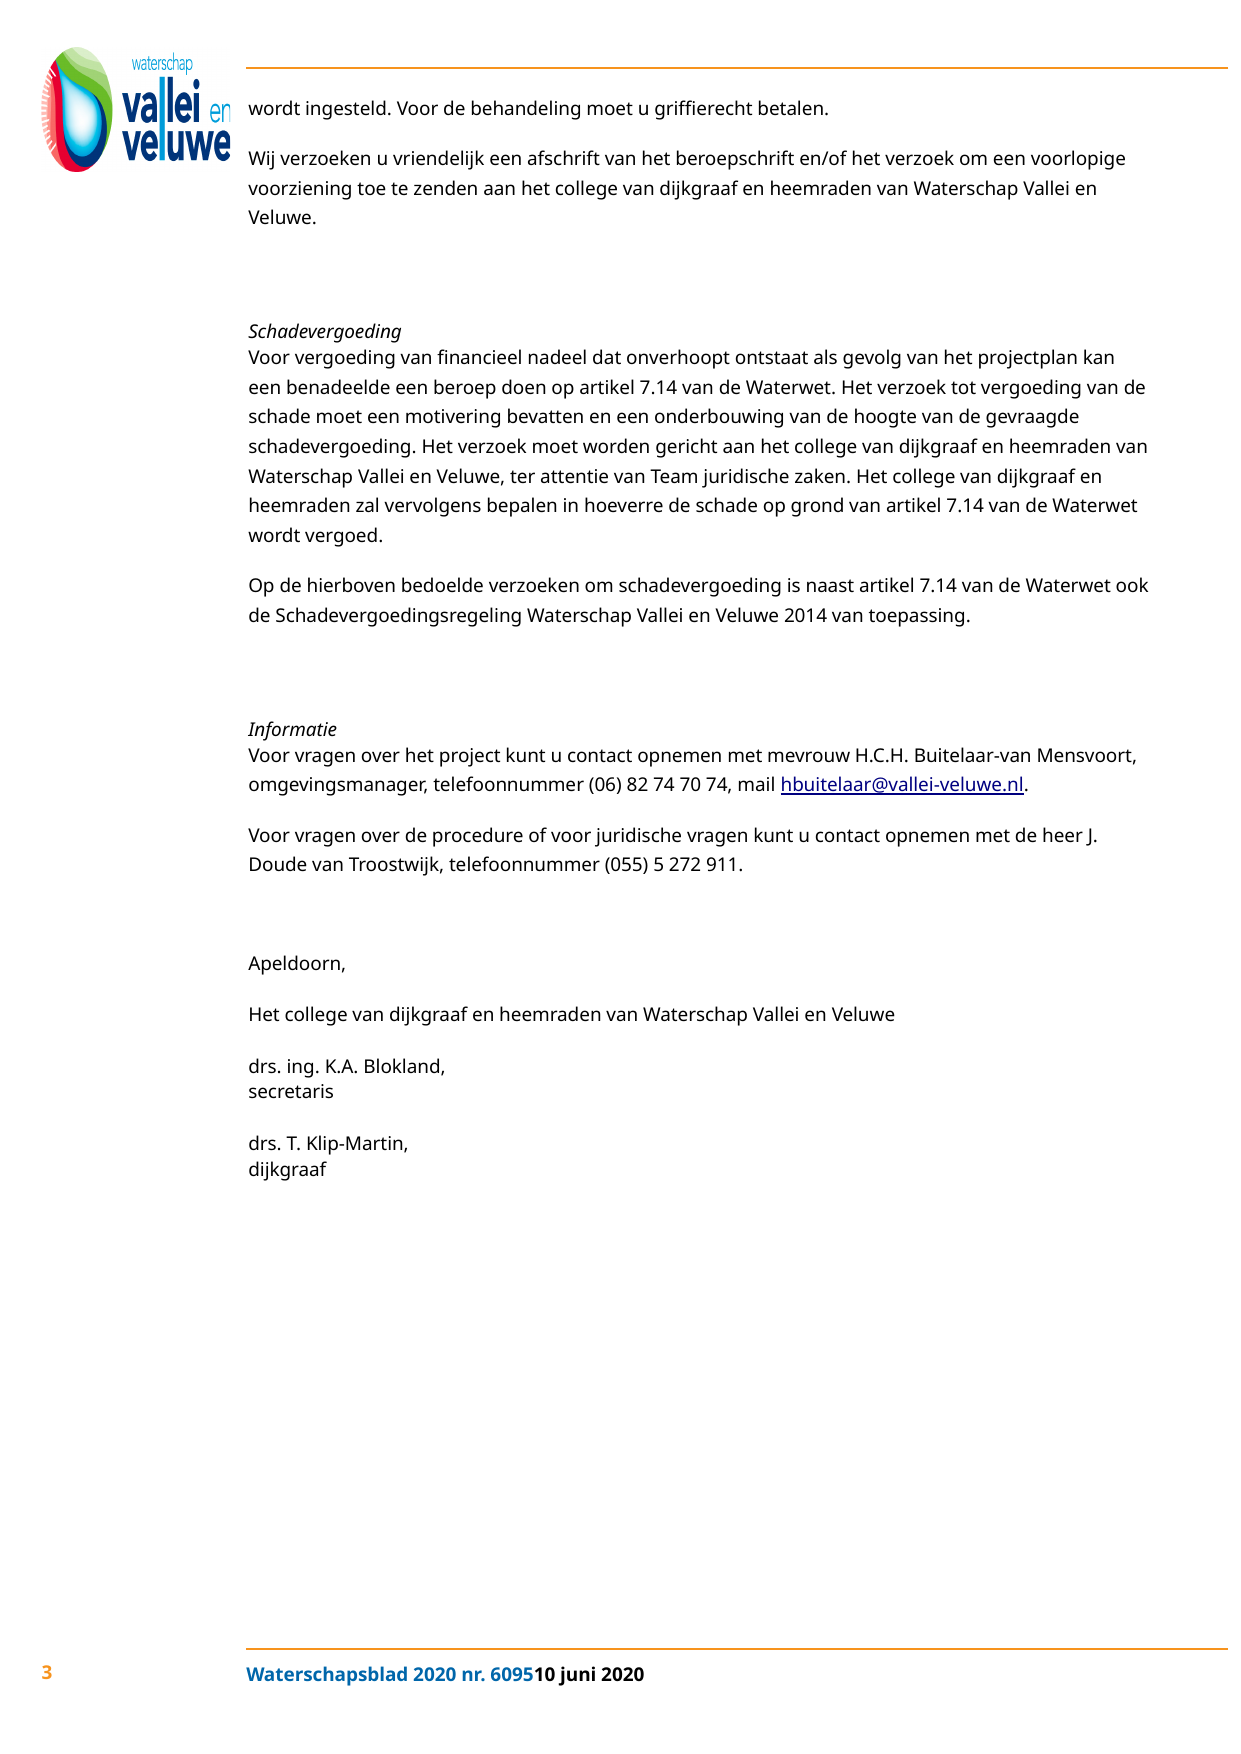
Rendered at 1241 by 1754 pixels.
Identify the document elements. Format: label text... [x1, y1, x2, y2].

text Informatie [248, 716, 1152, 742]
text Schadevergoeding [248, 319, 1152, 344]
text drs. ing. K.A. Blokland, [248, 1053, 1152, 1078]
text Apeldoorn, [248, 950, 1152, 976]
text wordt ingesteld. Voor de behandeling moet u griffierecht betalen. [248, 95, 1152, 121]
text Wij verzoeken u vriendelijk een afschrift van het beroepschrift en/of het verzoek om een voorlopige voorziening toe te zenden aan het college van dijkgraaf en heemraden van Waterschap Vallei en Veluwe. [248, 145, 1152, 230]
picture [41, 47, 231, 172]
text dijkgraaf [248, 1156, 1152, 1181]
text Voor vergoeding van financieel nadeel dat onverhoopt ontstaat als gevolg van het projectplan kan een benadeelde een beroep doen op artikel 7.14 van de Waterwet. Het verzoek tot vergoeding van de schade moet een motivering bevatten en een onderbouwing van de hoogte van de gevraagde schadevergoeding. Het verzoek moet worden gericht aan het college van dijkgraaf en heemraden van Waterschap Vallei en Veluwe, ter attentie van Team juridische zaken. Het college van dijkgraaf en heemraden zal vervolgens bepalen in hoeverre de schade op grond van artikel 7.14 van de Waterwet wordt vergoed. [248, 344, 1152, 548]
text Voor vragen over de procedure of voor juridische vragen kunt u contact opnemen met de heer J. Doude van Troostwijk, telefoonnummer (055) 5 272 911. [248, 822, 1152, 877]
text Het college van dijkgraaf en heemraden van Waterschap Vallei en Veluwe [248, 1001, 1152, 1027]
text secretaris [248, 1078, 1152, 1104]
text Voor vragen over het project kunt u contact opnemen met mevrouw H.C.H. Buitelaar-van Mensvoort, omgevingsmanager, telefoonnummer (06) 82 74 70 74, mail hbuitelaar@vallei-veluwe.nl. [248, 742, 1152, 797]
text Op de hierboven bedoelde verzoeken om schadevergoeding is naast artikel 7.14 van de Waterwet ook de Schadevergoedingsregeling Waterschap Vallei en Veluwe 2014 van toepassing. [248, 572, 1152, 628]
text drs. T. Klip-Martin, [248, 1130, 1152, 1156]
